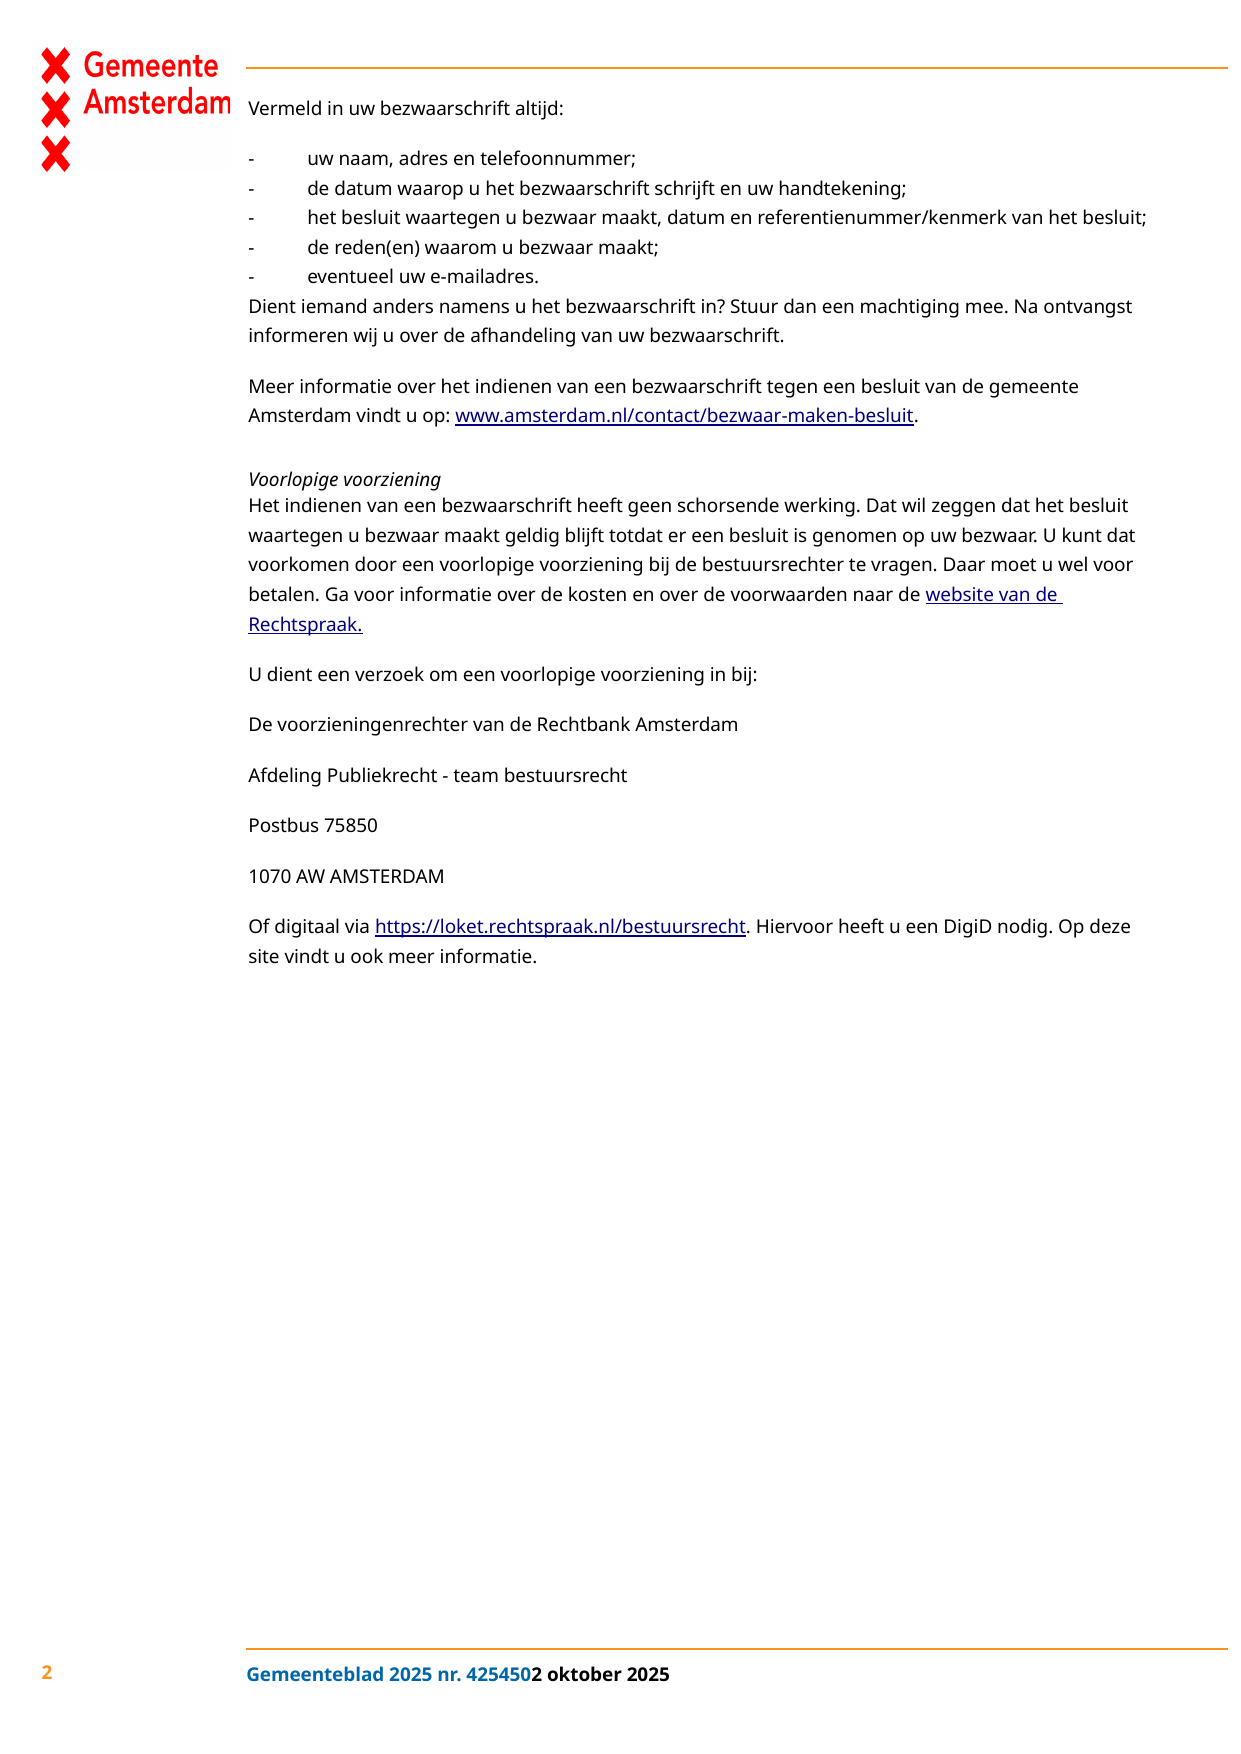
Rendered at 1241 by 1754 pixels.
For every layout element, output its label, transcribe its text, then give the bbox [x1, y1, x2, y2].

text Postbus 75850 [248, 812, 1152, 838]
list de datum waarop u het bezwaarschrift schrijft en uw handtekening; [248, 175, 1152, 201]
text Of digitaal via https://loket.rechtspraak.nl/bestuursrecht. Hiervoor heeft u een DigiD nodig. Op deze site vindt u ook meer informatie. [248, 913, 1152, 968]
picture [41, 47, 231, 172]
text Afdeling Publiekrecht - team bestuursrecht [248, 762, 1152, 788]
list de reden(en) waarom u bezwaar maakt; [248, 234, 1152, 260]
list uw naam, adres en telefoonnummer; [248, 145, 1152, 171]
text De voorzieningenrechter van de Rechtbank Amsterdam [248, 712, 1152, 737]
list eventueel uw e-mailadres. [248, 263, 1152, 289]
text U dient een verzoek om een voorlopige voorziening in bij: [248, 661, 1152, 687]
text Dient iemand anders namens u het bezwaarschrift in? Stuur dan een machtiging mee. Na ontvangst informeren wij u over de afhandeling van uw bezwaarschrift. [248, 293, 1152, 348]
text Meer informatie over het indienen van een bezwaarschrift tegen een besluit van de gemeente Amsterdam vindt u op: www.amsterdam.nl/contact/bezwaar-maken-besluit. [248, 373, 1152, 428]
list het besluit waartegen u bezwaar maakt, datum en referentienummer/kenmerk van het besluit; [248, 204, 1152, 230]
text 1070 AW AMSTERDAM [248, 863, 1152, 888]
text Het indienen van een bezwaarschrift heeft geen schorsende werking. Dat wil zeggen dat het besluit waartegen u bezwaar maakt geldig blijft totdat er een besluit is genomen op uw bezwaar. U kunt dat voorkomen door een voorlopige voorziening bij de bestuursrechter te vragen. Daar moet u wel voor betalen. Ga voor informatie over de kosten en over de voorwaarden naar de website van de Rechtspraak. [248, 492, 1152, 636]
text Vermeld in uw bezwaarschrift altijd: [248, 95, 1152, 121]
text Voorlopige voorziening [248, 467, 1152, 492]
